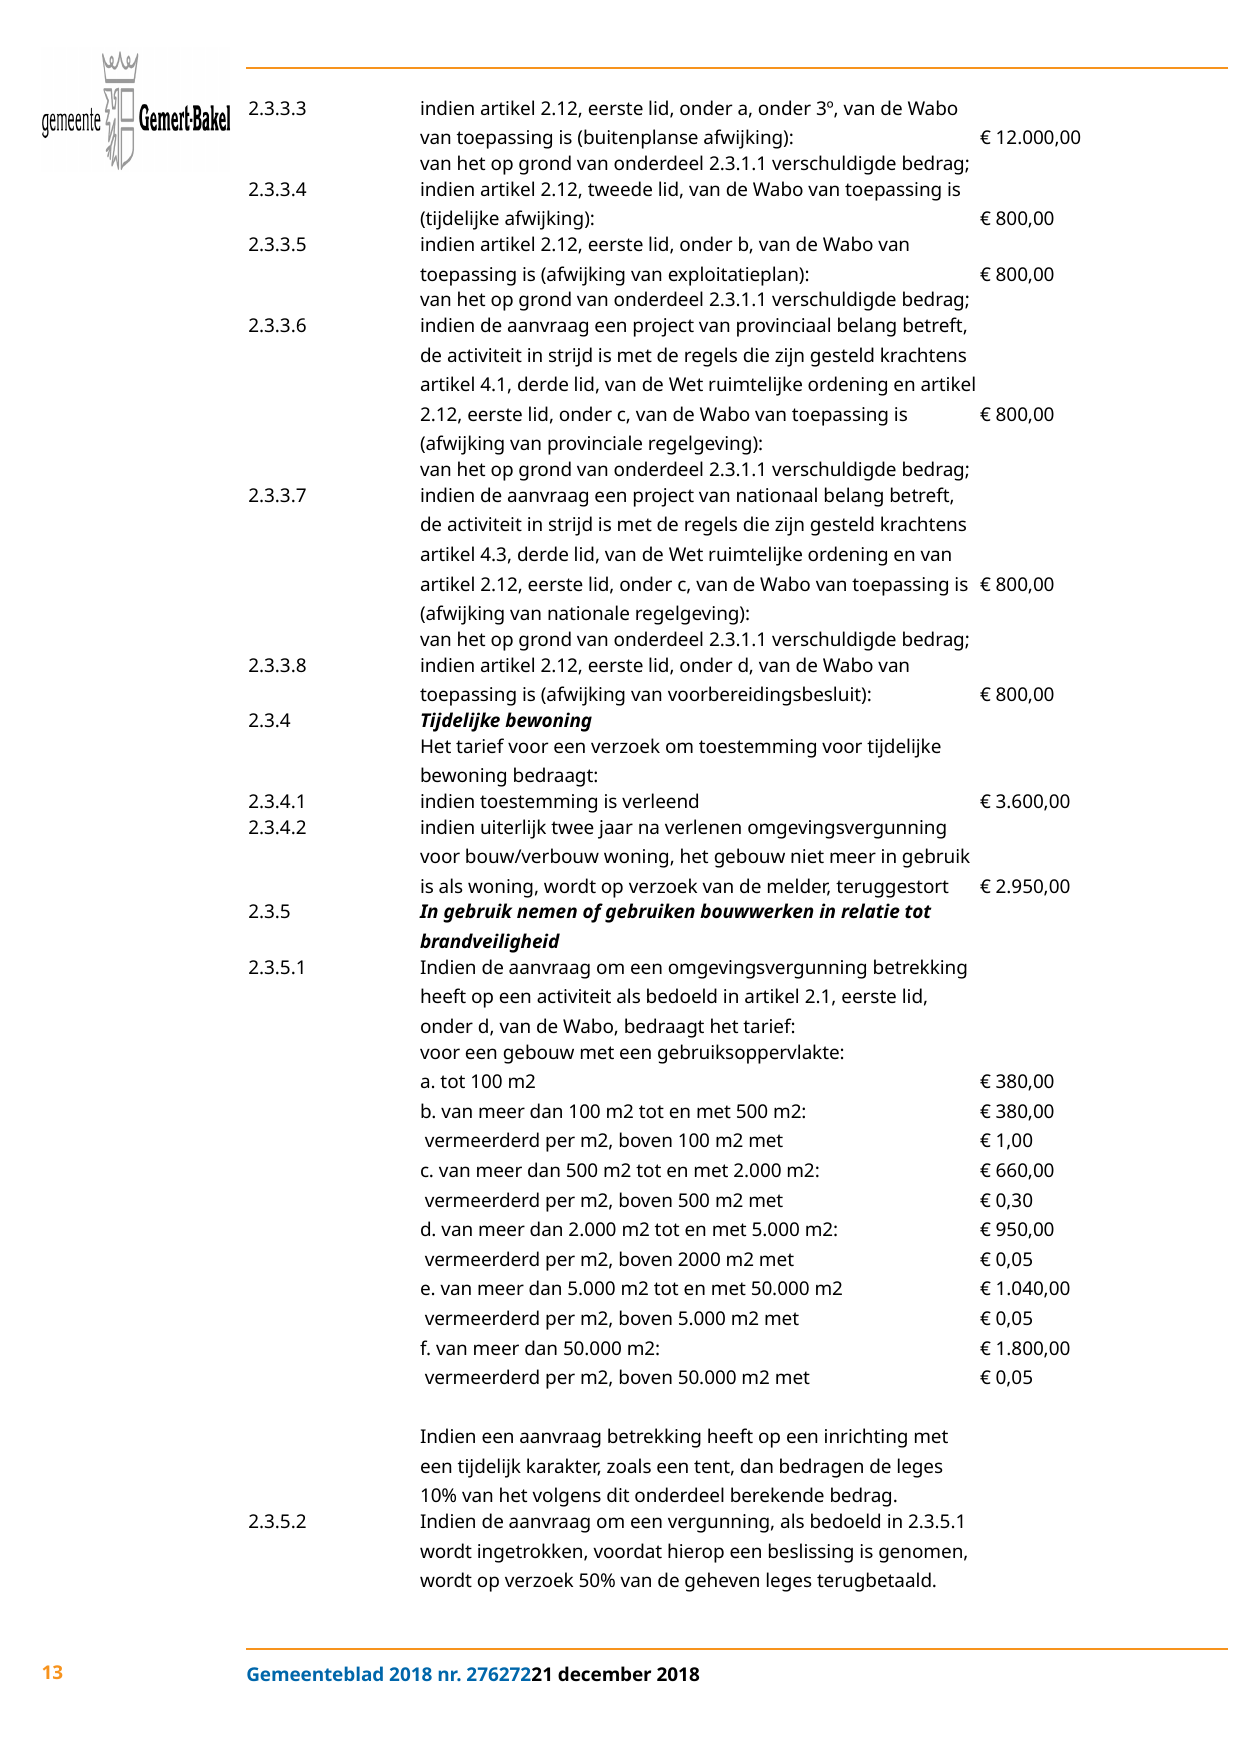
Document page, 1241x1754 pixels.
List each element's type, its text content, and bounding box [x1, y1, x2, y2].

table_cell € 380,00 € 380,00 € 1,00 € 660,00 € 0,30 € 950,00 € 0,05 € 1.040,00 € 0,05 € 1.800,00 € 0,05 [980, 1039, 1152, 1508]
picture [41, 47, 231, 172]
table_cell indien artikel 2.12, eerste lid, onder a, onder 3º, van de Wabo van toepassing is (buitenplanse afwijking): [420, 95, 980, 150]
table_cell [980, 954, 1152, 1039]
table_cell [980, 150, 1152, 176]
table_cell van het op grond van onderdeel 2.3.1.1 verschuldigde bedrag; [420, 626, 980, 652]
table_cell € 2.950,00 [980, 814, 1152, 899]
table_cell [980, 626, 1152, 652]
table_cell € 800,00 [980, 176, 1152, 231]
table_cell [980, 286, 1152, 312]
table_cell In gebruik nemen of gebruiken bouwwerken in relatie tot brandveiligheid [420, 899, 980, 954]
table_cell 2.3.5 [248, 899, 420, 954]
table_cell 2.3.4 [248, 707, 420, 733]
table_cell 2.3.3.3 [248, 95, 420, 150]
table_cell indien toestemming is verleend [420, 788, 980, 814]
table_cell 2.3.3.8 [248, 652, 420, 707]
table_cell [248, 456, 420, 482]
table_cell indien artikel 2.12, eerste lid, onder b, van de Wabo van toepassing is (afwijking van exploitatieplan): [420, 231, 980, 286]
table_cell 2.3.3.5 [248, 231, 420, 286]
table_cell 2.3.4.1 [248, 788, 420, 814]
table_cell 2.3.4.2 [248, 814, 420, 899]
table_cell Indien de aanvraag om een omgevingsvergunning betrekking heeft op een activiteit als bedoeld in artikel 2.1, eerste lid, onder d, van de Wabo, bedraagt het tarief: [420, 954, 980, 1039]
table_cell indien uiterlijk twee jaar na verlenen omgevingsvergunning voor bouw/verbouw woning, het gebouw niet meer in gebruik is als woning, wordt op verzoek van de melder, teruggestort [420, 814, 980, 899]
table_cell 2.3.3.6 [248, 312, 420, 456]
table_cell van het op grond van onderdeel 2.3.1.1 verschuldigde bedrag; [420, 150, 980, 176]
table_cell € 800,00 [980, 482, 1152, 626]
table_cell € 800,00 [980, 652, 1152, 707]
table_cell [248, 626, 420, 652]
table_cell Het tarief voor een verzoek om toestemming voor tijdelijke bewoning bedraagt: [420, 733, 980, 788]
table_cell indien artikel 2.12, tweede lid, van de Wabo van toepassing is (tijdelijke afwijking): [420, 176, 980, 231]
table_cell [248, 733, 420, 788]
table_cell Indien de aanvraag om een vergunning, als bedoeld in 2.3.5.1 wordt ingetrokken, voordat hierop een beslissing is genomen, wordt op verzoek 50% van de geheven leges terugbetaald. [420, 1509, 980, 1593]
table_cell [980, 733, 1152, 788]
table_cell [980, 707, 1152, 733]
table_cell 2.3.3.4 [248, 176, 420, 231]
table_cell 2.3.5.2 [248, 1509, 420, 1593]
table_cell € 800,00 [980, 312, 1152, 456]
table_cell indien de aanvraag een project van nationaal belang betreft, de activiteit in strijd is met de regels die zijn gesteld krachtens artikel 4.3, derde lid, van de Wet ruimtelijke ordening en van artikel 2.12, eerste lid, onder c, van de Wabo van toepassing is (afwijking van nationale regelgeving): [420, 482, 980, 626]
table_cell 2.3.3.7 [248, 482, 420, 626]
table_cell [248, 1039, 420, 1508]
table_cell indien artikel 2.12, eerste lid, onder d, van de Wabo van toepassing is (afwijking van voorbereidingsbesluit): [420, 652, 980, 707]
table_cell € 3.600,00 [980, 788, 1152, 814]
table_cell [980, 1509, 1152, 1593]
table_cell Tijdelijke bewoning [420, 707, 980, 733]
table_cell [980, 899, 1152, 954]
table_cell [248, 150, 420, 176]
table_cell van het op grond van onderdeel 2.3.1.1 verschuldigde bedrag; [420, 286, 980, 312]
table_cell € 12.000,00 [980, 95, 1152, 150]
table_cell voor een gebouw met een gebruiksoppervlakte: a. tot 100 m2 b. van meer dan 100 m2 tot en met 500 m2: vermeerderd per m2, boven 100 m2 met c. van meer dan 500 m2 tot en met 2.000 m2: vermeerderd per m2, boven 500 m2 met d. van meer dan 2.000 m2 tot en met 5.000 m2: vermeerderd per m2, boven 2000 m2 met e. van meer dan 5.000 m2 tot en met 50.000 m2 vermeerderd per m2, boven 5.000 m2 met f. van meer dan 50.000 m2: vermeerderd per m2, boven 50.000 m2 met Indien een aanvraag betrekking heeft op een inrichting met een tijdelijk karakter, zoals een tent, dan bedragen de leges 10% van het volgens dit onderdeel berekende bedrag. [420, 1039, 980, 1508]
table_cell van het op grond van onderdeel 2.3.1.1 verschuldigde bedrag; [420, 456, 980, 482]
table_cell indien de aanvraag een project van provinciaal belang betreft, de activiteit in strijd is met de regels die zijn gesteld krachtens artikel 4.1, derde lid, van de Wet ruimtelijke ordening en artikel 2.12, eerste lid, onder c, van de Wabo van toepassing is (afwijking van provinciale regelgeving): [420, 312, 980, 456]
table_cell 2.3.5.1 [248, 954, 420, 1039]
table_cell € 800,00 [980, 231, 1152, 286]
table_cell [248, 286, 420, 312]
table_cell [980, 456, 1152, 482]
